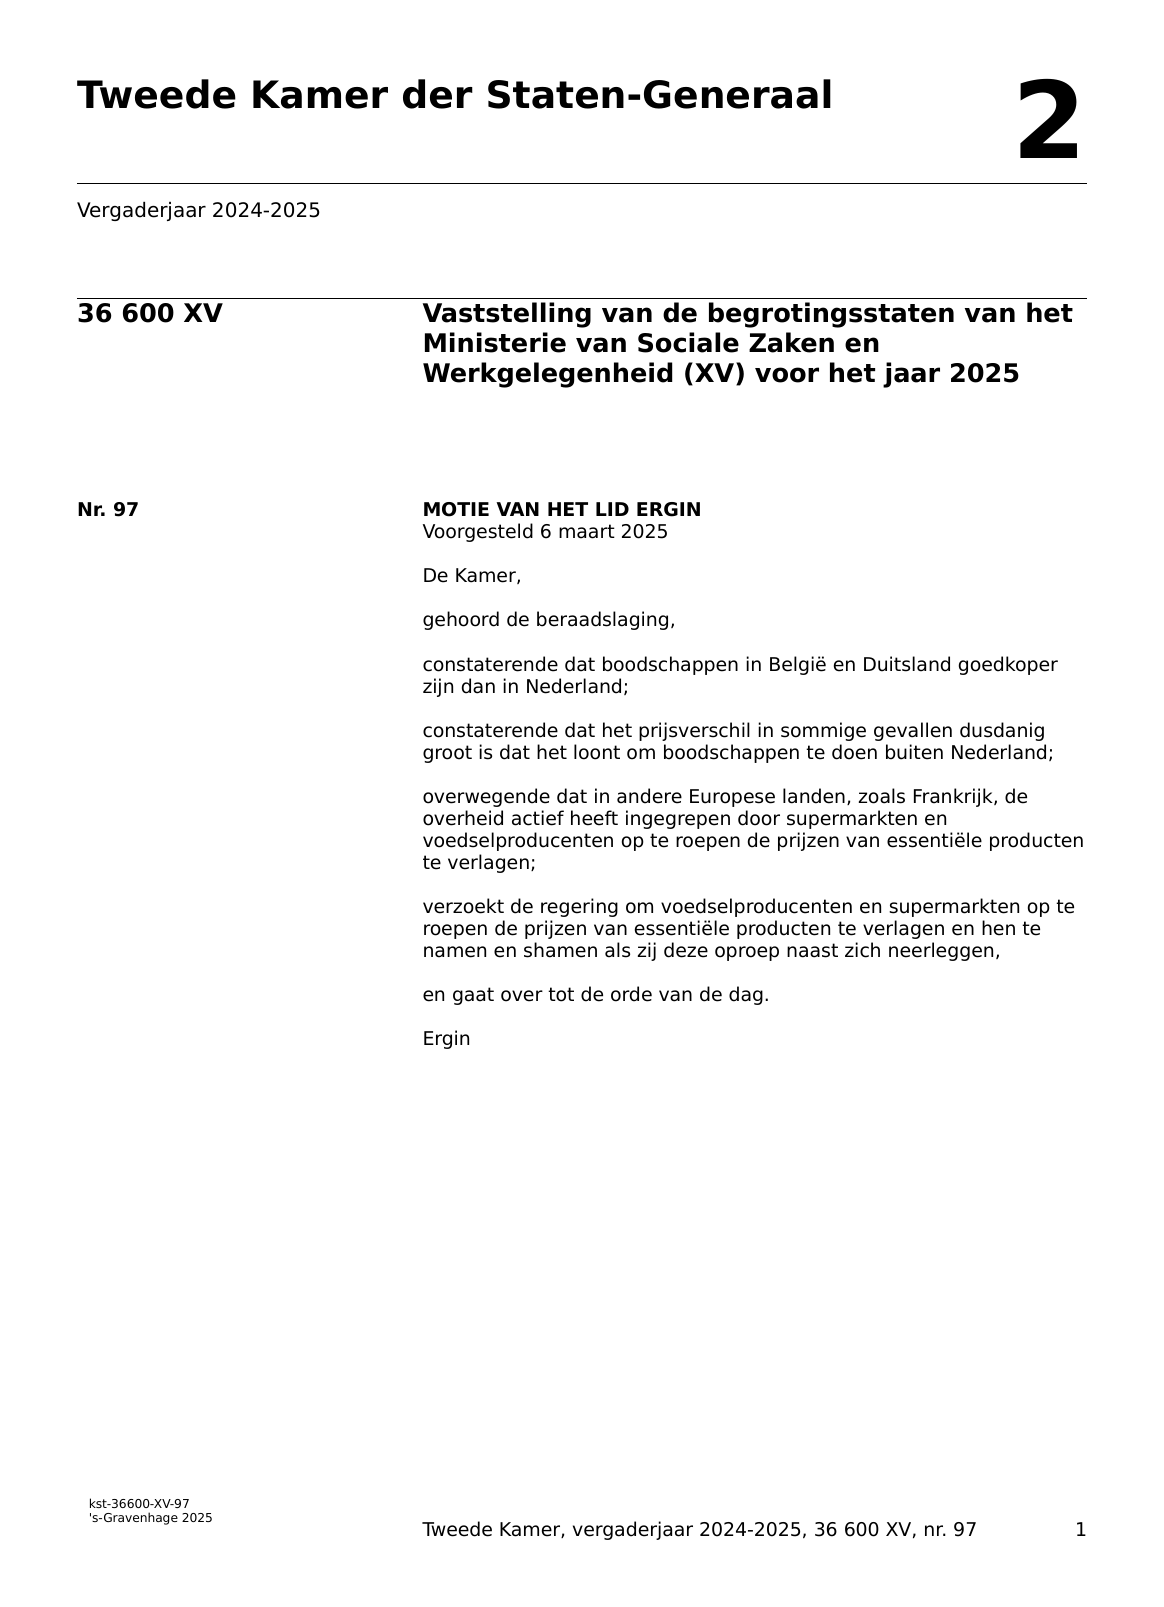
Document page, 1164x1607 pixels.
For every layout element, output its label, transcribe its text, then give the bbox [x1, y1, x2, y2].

text Voorgesteld 6 maart 2025 [422, 521, 1087, 543]
text kst-36600-XV-97 [88, 1497, 323, 1511]
table_header 2 [886, 59, 1087, 183]
text verzoekt de regering om voedselproducenten en supermarkten op te roepen de prijzen van essentiële producten te verlagen en hen te namen en shamen als zij deze oproep naast zich neerleggen, [422, 896, 1087, 962]
text overwegende dat in andere Europese landen, zoals Frankrijk, de overheid actief heeft ingegrepen door supermarkten en voedselproducenten op te roepen de prijzen van essentiële producten te verlagen; [422, 786, 1087, 874]
table_header Tweede Kamer der Staten-Generaal [77, 59, 886, 183]
text De Kamer, [422, 565, 1087, 587]
text 's-Gravenhage 2025 [88, 1511, 323, 1525]
text gehoord de beraadslaging, [422, 609, 1087, 631]
text constaterende dat boodschappen in België en Duitsland goedkoper zijn dan in Nederland; [422, 653, 1087, 697]
subtitle Nr. 97 MOTIE VAN HET LID ERGIN [77, 499, 1087, 521]
text Ergin [422, 1028, 1087, 1050]
text en gaat over tot de orde van de dag. [422, 984, 1087, 1006]
table_cell Vergaderjaar 2024-2025 [77, 184, 1087, 298]
subtitle 36 600 XV Vaststelling van de begrotingsstaten van het Ministerie van Sociale Zaken en Werkgelegenheid (XV) voor het jaar 2025 [77, 299, 1087, 388]
text constaterende dat het prijsverschil in sommige gevallen dusdanig groot is dat het loont om boodschappen te doen buiten Nederland; [422, 720, 1087, 764]
